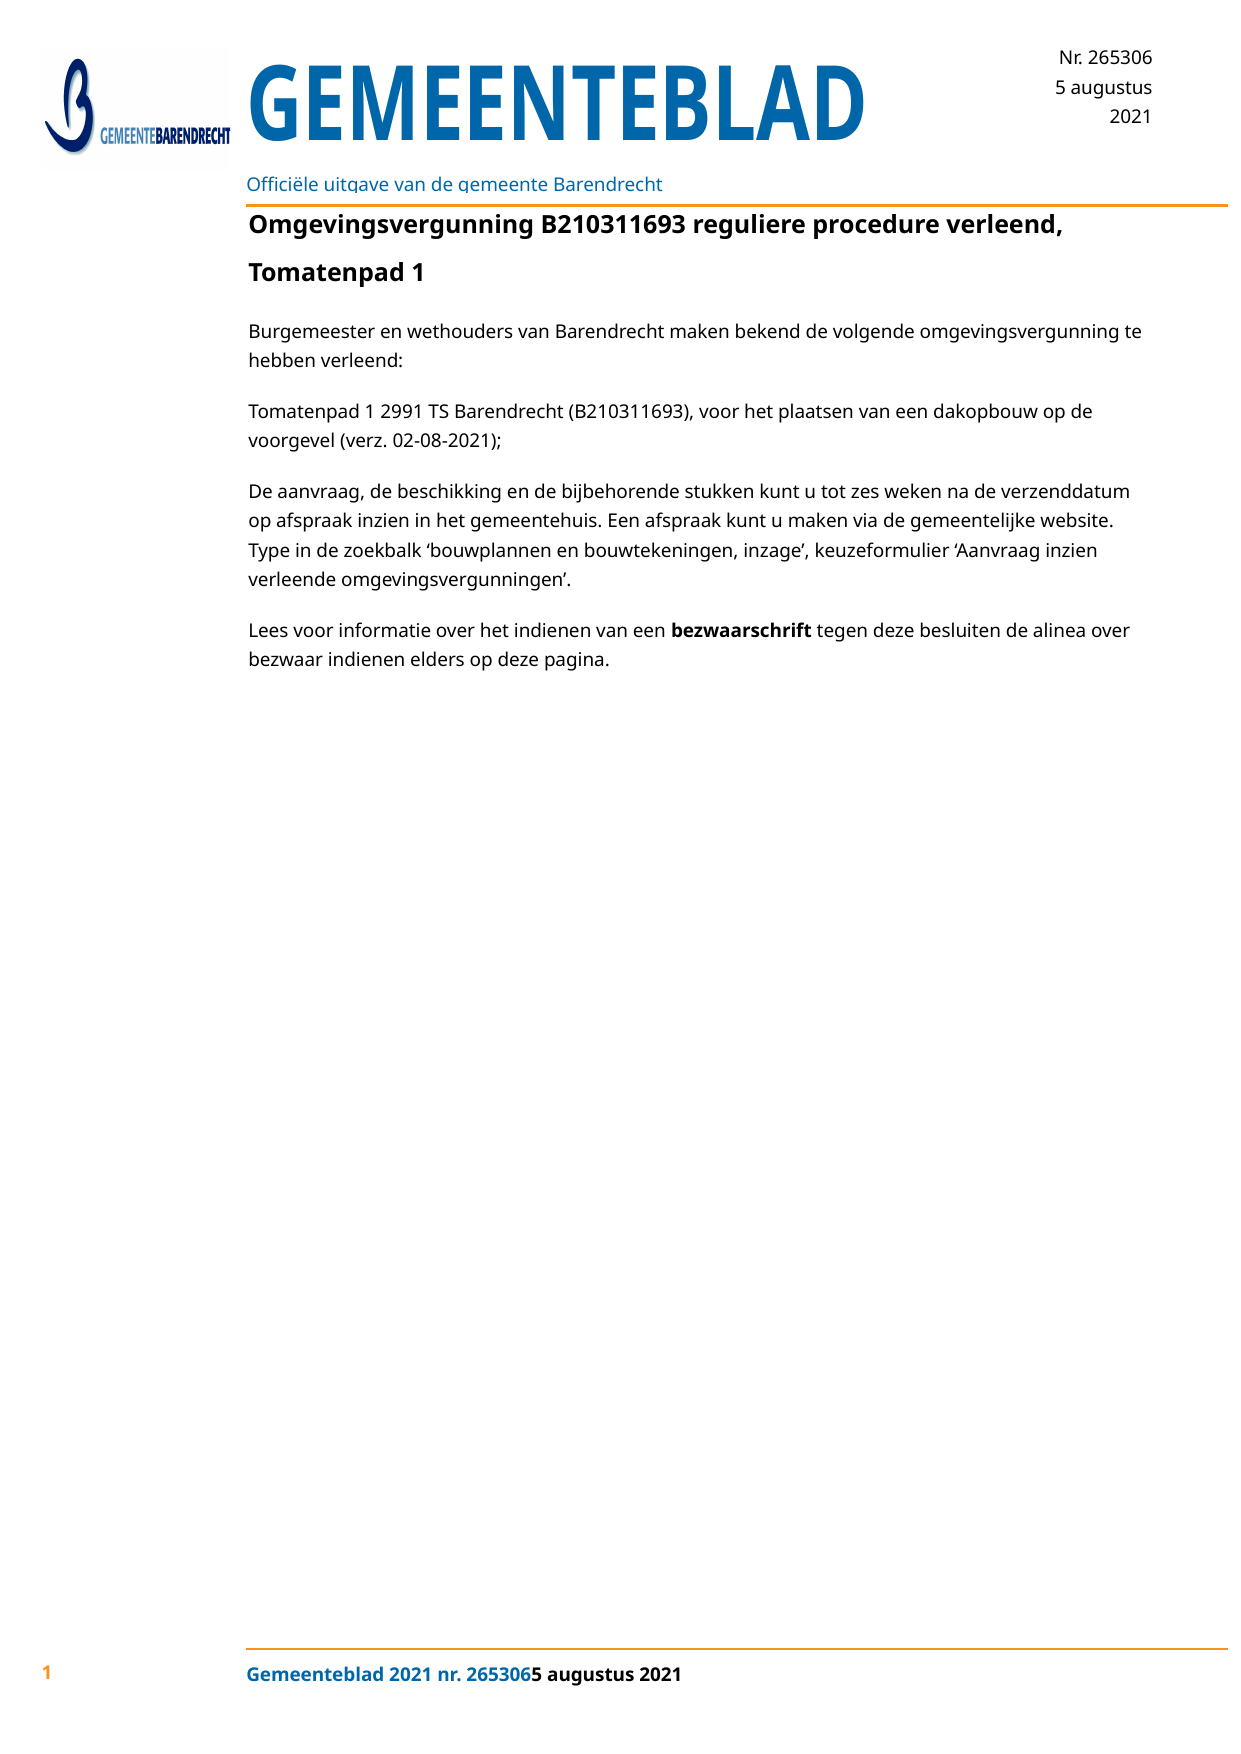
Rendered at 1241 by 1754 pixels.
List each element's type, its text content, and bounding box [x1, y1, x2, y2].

text Tomatenpad 1 2991 TS Barendrecht (B210311693), voor het plaatsen van een dakopbouw op de voorgevel (verz. 02-08-2021); [248, 398, 1152, 453]
text Lees voor informatie over het indienen van een bezwaarschrift tegen deze besluiten de alinea over bezwaar indienen elders op deze pagina. [248, 617, 1152, 672]
text Omgevingsvergunning B210311693 reguliere procedure verleend, Tomatenpad 1 [248, 207, 1152, 288]
text Burgemeester en wethouders van Barendrecht maken bekend de volgende omgevingsvergunning te hebben verleend: [248, 318, 1152, 373]
picture [41, 47, 231, 172]
text De aanvraag, de beschikking en de bijbehorende stukken kunt u tot zes weken na de verzenddatum op afspraak inzien in het gemeentehuis. Een afspraak kunt u maken via de gemeentelijke website. Type in de zoekbalk ‘bouwplannen en bouwtekeningen, inzage’, keuzeformulier ‘Aanvraag inzien verleende omgevingsvergunningen’. [248, 478, 1152, 592]
